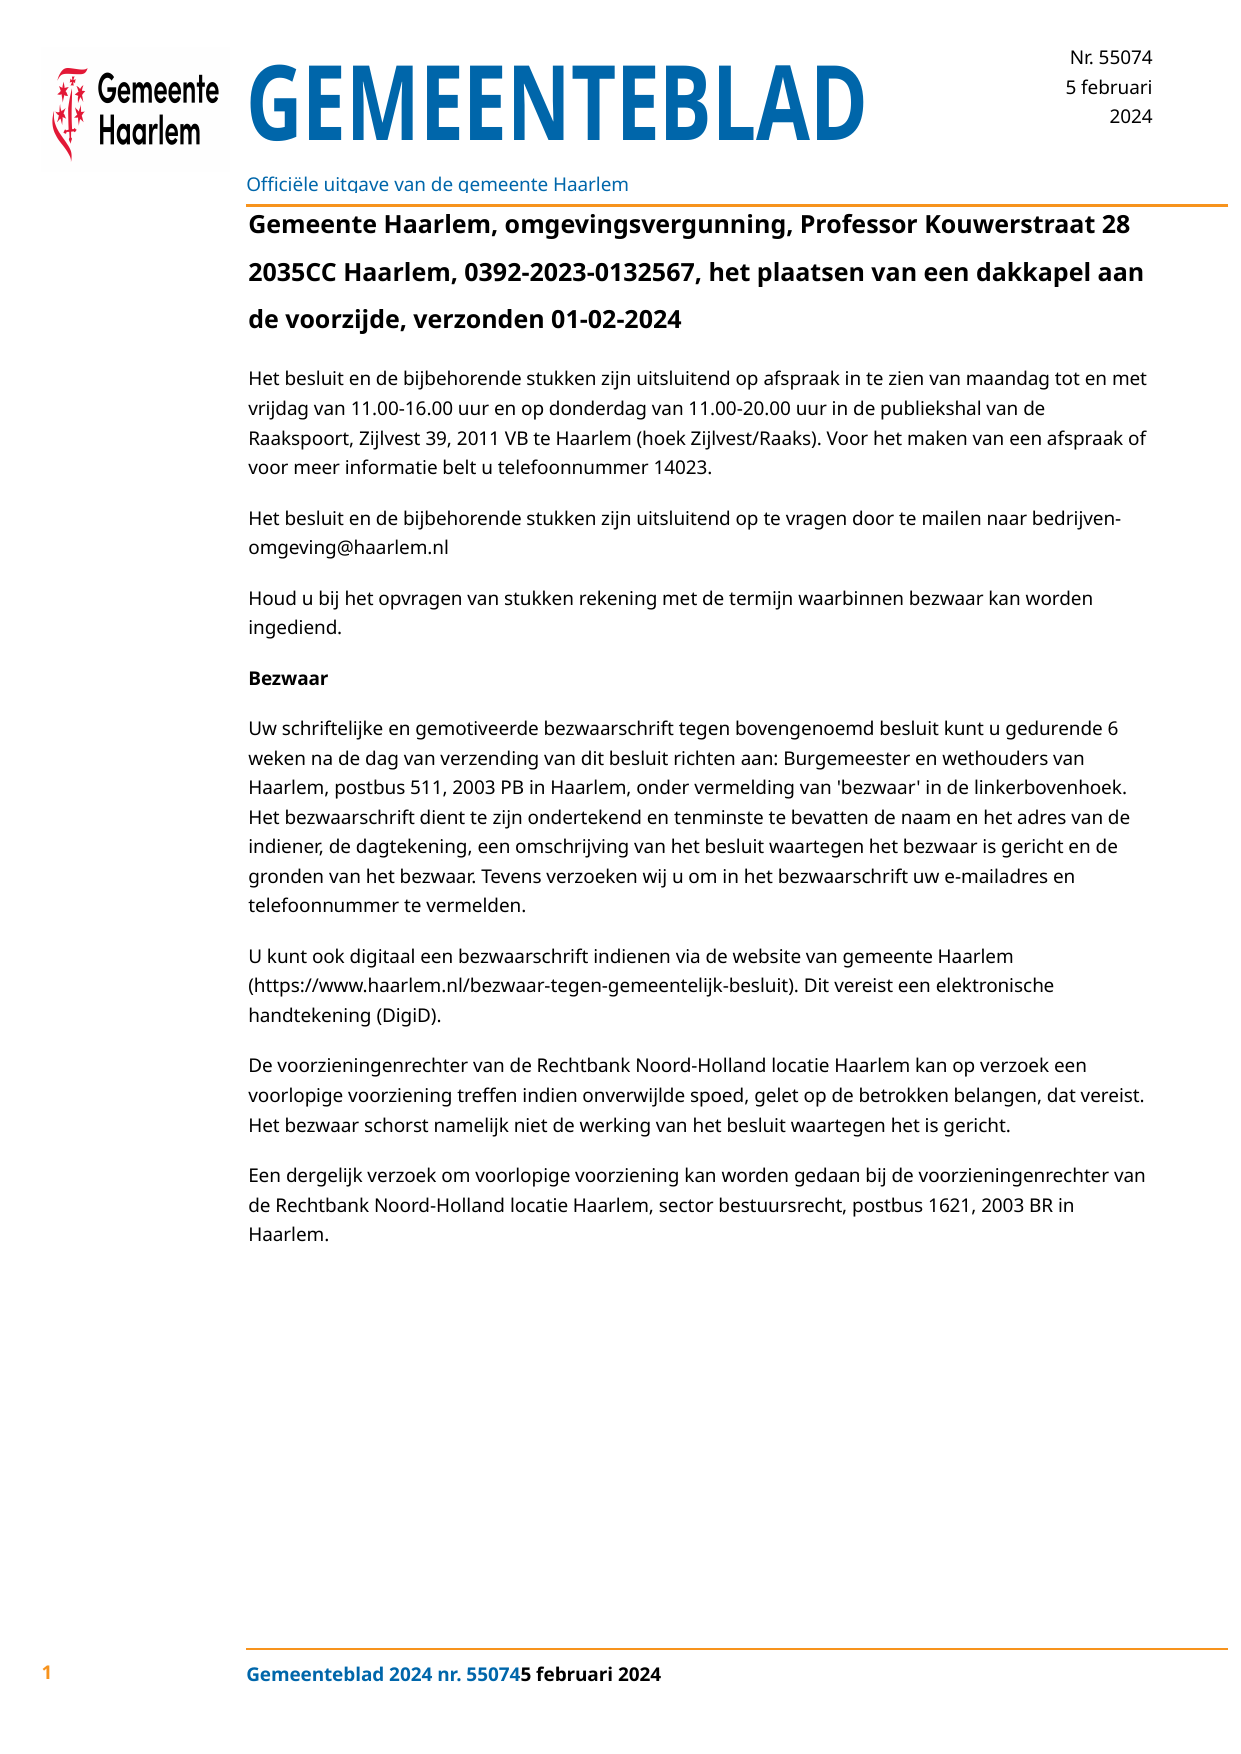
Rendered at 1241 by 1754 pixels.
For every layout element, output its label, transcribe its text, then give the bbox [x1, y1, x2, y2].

text Het besluit en de bijbehorende stukken zijn uitsluitend op te vragen door te mailen naar bedrijven-omgeving@haarlem.nl [248, 505, 1152, 560]
text Het besluit en de bijbehorende stukken zijn uitsluitend op afspraak in te zien van maandag tot en met vrijdag van 11.00-16.00 uur en op donderdag van 11.00-20.00 uur in de publiekshal van de Raakspoort, Zijlvest 39, 2011 VB te Haarlem (hoek Zijlvest/Raaks). Voor het maken van een afspraak of voor meer informatie belt u telefoonnummer 14023. [248, 366, 1152, 480]
text Een dergelijk verzoek om voorlopige voorziening kan worden gedaan bij de voorzieningenrechter van de Rechtbank Noord-Holland locatie Haarlem, sector bestuursrecht, postbus 1621, 2003 BR in Haarlem. [248, 1162, 1152, 1247]
text U kunt ook digitaal een bezwaarschrift indienen via de website van gemeente Haarlem (https://www.haarlem.nl/bezwaar-tegen-gemeentelijk-besluit). Dit vereist een elektronische handtekening (DigiD). [248, 943, 1152, 1028]
picture [41, 47, 231, 172]
text Gemeente Haarlem, omgevingsvergunning, Professor Kouwerstraat 28 2035CC Haarlem, 0392-2023-0132567, het plaatsen van een dakkapel aan de voorzijde, verzonden 01-02-2024 [248, 207, 1152, 336]
text Bezwaar [248, 665, 1152, 690]
text De voorzieningenrechter van de Rechtbank Noord-Holland locatie Haarlem kan op verzoek een voorlopige voorziening treffen indien onverwijlde spoed, gelet op de betrokken belangen, dat vereist. Het bezwaar schorst namelijk niet de werking van het besluit waartegen het is gericht. [248, 1053, 1152, 1137]
text Uw schriftelijke en gemotiveerde bezwaarschrift tegen bovengenoemd besluit kunt u gedurende 6 weken na de dag van verzending van dit besluit richten aan: Burgemeester en wethouders van Haarlem, postbus 511, 2003 PB in Haarlem, onder vermelding van 'bezwaar' in de linkerbovenhoek. Het bezwaarschrift dient te zijn ondertekend en tenminste te bevatten de naam en het adres van de indiener, de dagtekening, een omschrijving van het besluit waartegen het bezwaar is gericht en de gronden van het bezwaar. Tevens verzoeken wij u om in het bezwaarschrift uw e-mailadres en telefoonnummer te vermelden. [248, 715, 1152, 918]
text Houd u bij het opvragen van stukken rekening met de termijn waarbinnen bezwaar kan worden ingediend. [248, 585, 1152, 640]
